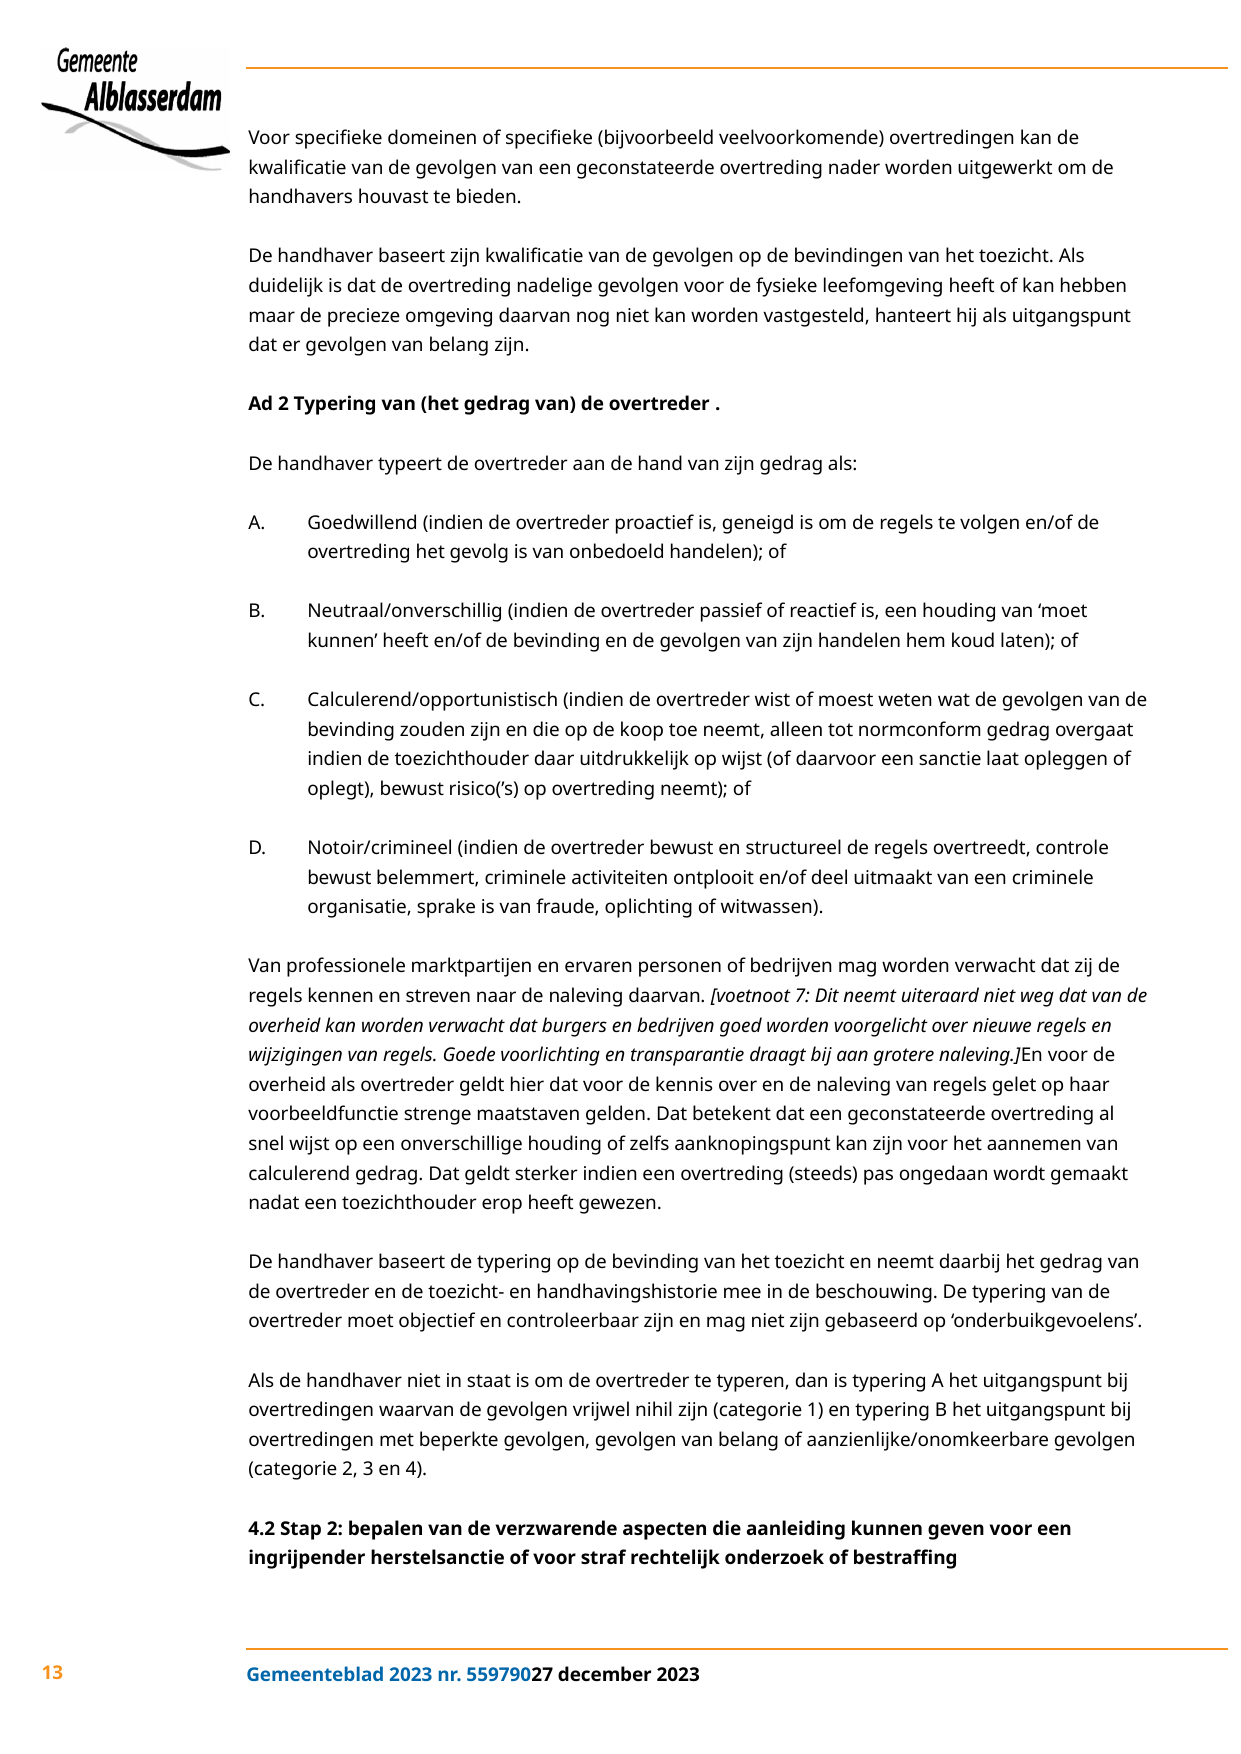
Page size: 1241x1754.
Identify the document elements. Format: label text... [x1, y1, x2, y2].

text Voor specifieke domeinen of specifieke (bijvoorbeeld veelvoorkomende) overtredingen kan de kwalificatie van de gevolgen van een geconstateerde overtreding nader worden uitgewerkt om de handhavers houvast te bieden. [248, 124, 1152, 209]
text Ad 2 Typering van (het gedrag van) de overtreder . [248, 391, 1152, 416]
text 4.2 Stap 2: bepalen van de verzwarende aspecten die aanleiding kunnen geven voor een ingrijpender herstelsanctie of voor straf rechtelijk onderzoek of bestraffing [248, 1515, 1152, 1570]
text De handhaver baseert zijn kwalificatie van de gevolgen op de bevindingen van het toezicht. Als duidelijk is dat de overtreding nadelige gevolgen voor de fysieke leefomgeving heeft of kan hebben maar de precieze omgeving daarvan nog niet kan worden vastgesteld, hanteert hij als uitgangspunt dat er gevolgen van belang zijn. [248, 243, 1152, 357]
text Als de handhaver niet in staat is om de overtreder te typeren, dan is typering A het uitgangspunt bij overtredingen waarvan de gevolgen vrijwel nihil zijn (categorie 1) en typering B het uitgangspunt bij overtredingen met beperkte gevolgen, gevolgen van belang of aanzienlijke/onomkeerbare gevolgen (categorie 2, 3 en 4). [248, 1367, 1152, 1481]
list Notoir/crimineel (indien de overtreder bewust en structureel de regels overtreedt, controle bewust belemmert, criminele activiteiten ontplooit en/of deel uitmaakt van een criminele organisatie, sprake is van fraude, oplichting of witwassen). [248, 834, 1152, 919]
list Calculerend/opportunistisch (indien de overtreder wist of moest weten wat de gevolgen van de bevinding zouden zijn en die op de koop toe neemt, alleen tot normconform gedrag overgaat indien de toezichthouder daar uitdrukkelijk op wijst (of daarvoor een sanctie laat opleggen of oplegt), bewust risico(’s) op overtreding neemt); of [248, 686, 1152, 801]
list Neutraal/onverschillig (indien de overtreder passief of reactief is, een houding van ‘moet kunnen’ heeft en/of de bevinding en de gevolgen van zijn handelen hem koud laten); of [248, 598, 1152, 653]
text De handhaver typeert de overtreder aan de hand van zijn gedrag als: [248, 450, 1152, 476]
picture [41, 47, 231, 172]
text De handhaver baseert de typering op de bevinding van het toezicht en neemt daarbij het gedrag van de overtreder en de toezicht- en handhavingshistorie mee in de beschouwing. De typering van de overtreder moet objectief en controleerbaar zijn en mag niet zijn gebaseerd op ‘onderbuikgevoelens’. [248, 1248, 1152, 1333]
list Goedwillend (indien de overtreder proactief is, geneigd is om de regels te volgen en/of de overtreding het gevolg is van onbedoeld handelen); of [248, 509, 1152, 564]
text Van professionele marktpartijen en ervaren personen of bedrijven mag worden verwacht dat zij de regels kennen en streven naar de naleving daarvan. [voetnoot 7: Dit neemt uiteraard niet weg dat van de overheid kan worden verwacht dat burgers en bedrijven goed worden voorgelicht over nieuwe regels en wijzigingen van regels. Goede voorlichting en transparantie draagt bij aan grotere naleving.]En voor de overheid als overtreder geldt hier dat voor de kennis over en de naleving van regels gelet op haar voorbeeldfunctie strenge maatstaven gelden. Dat betekent dat een geconstateerde overtreding al snel wijst op een onverschillige houding of zelfs aanknopingspunt kan zijn voor het aannemen van calculerend gedrag. Dat geldt sterker indien een overtreding (steeds) pas ongedaan wordt gemaakt nadat een toezichthouder erop heeft gewezen. [248, 953, 1152, 1215]
